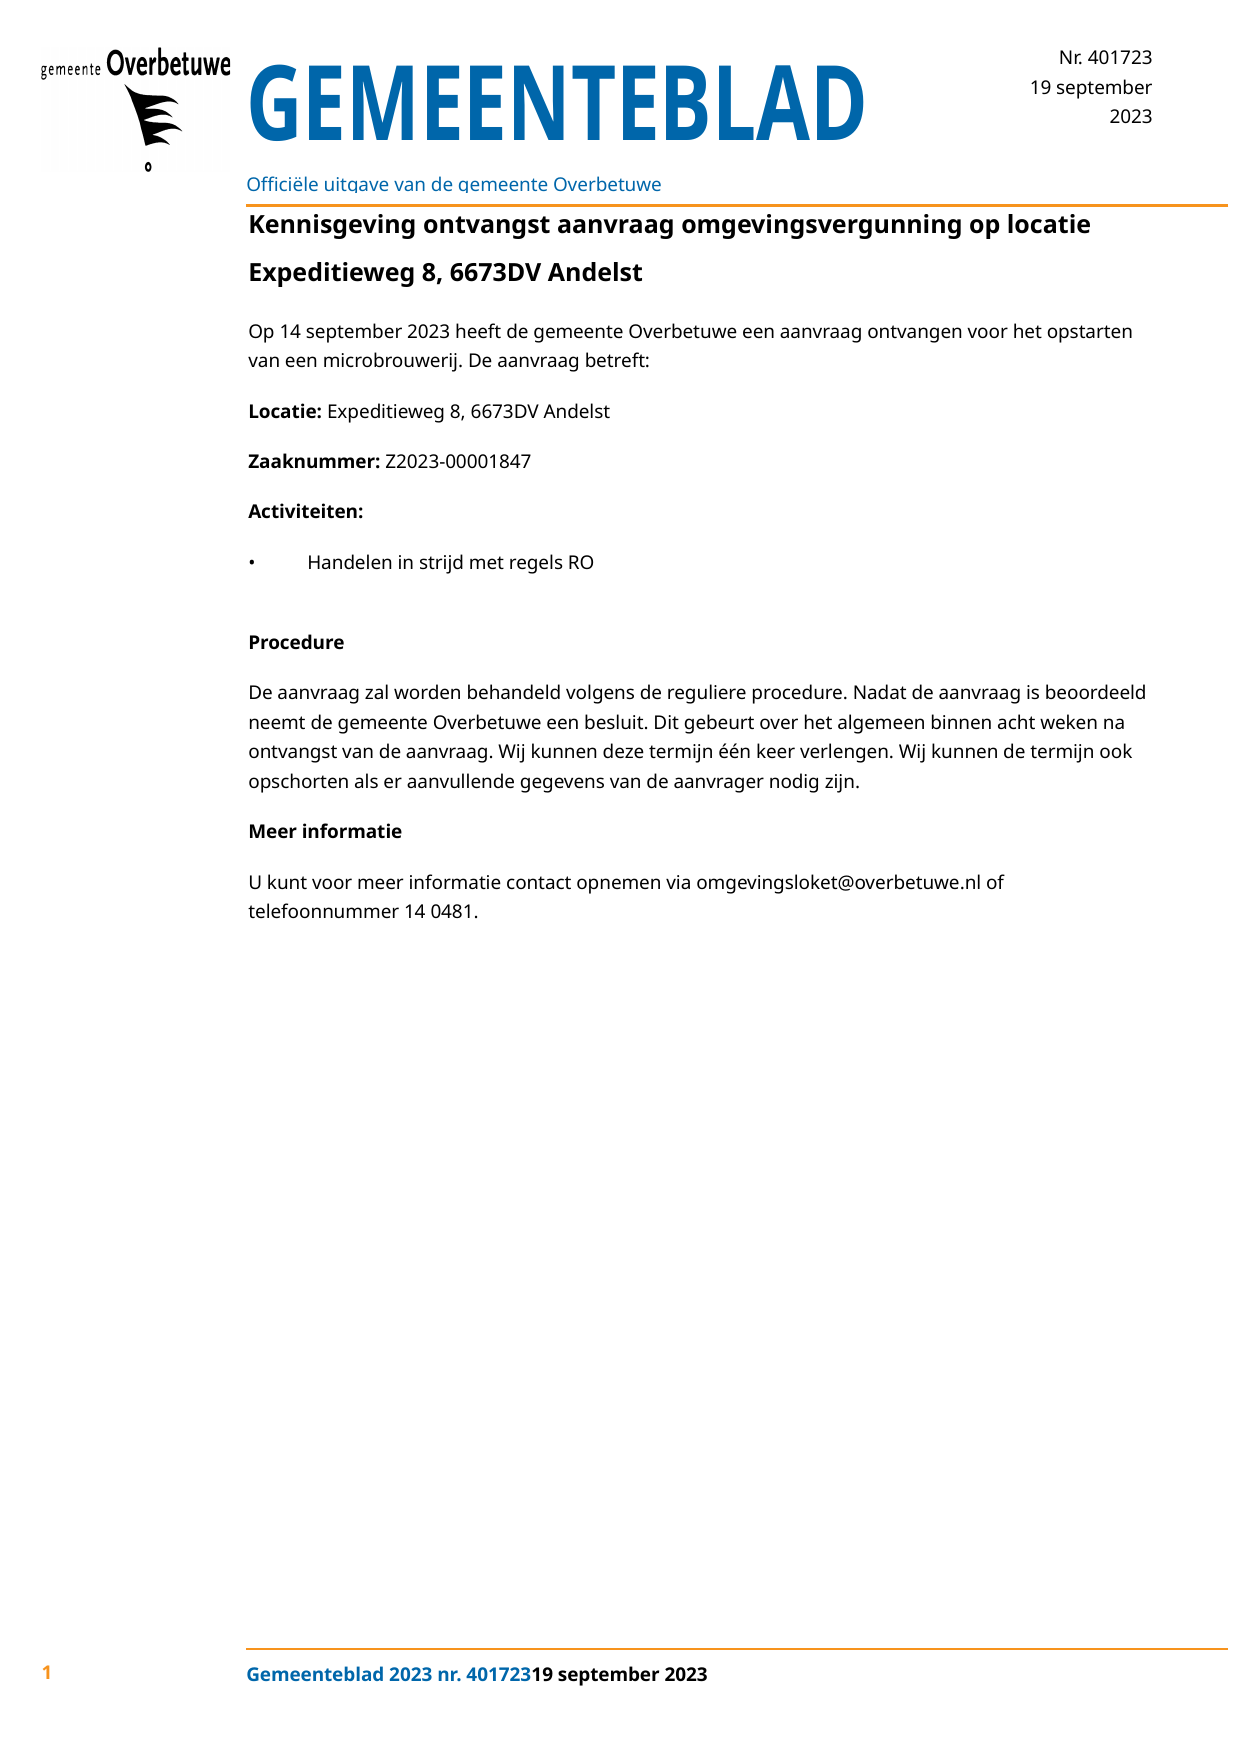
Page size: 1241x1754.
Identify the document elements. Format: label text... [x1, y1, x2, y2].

text Zaaknummer: Z2023-00001847 [248, 448, 1152, 474]
list Handelen in strijd met regels RO [248, 549, 1152, 575]
text Meer informatie [248, 819, 1152, 844]
text Kennisgeving ontvangst aanvraag omgevingsvergunning op locatie Expeditieweg 8, 6673DV Andelst [248, 207, 1152, 288]
text De aanvraag zal worden behandeld volgens de reguliere procedure. Nadat de aanvraag is beoordeeld neemt de gemeente Overbetuwe een besluit. Dit gebeurt over het algemeen binnen acht weken na ontvangst van de aanvraag. Wij kunnen deze termijn één keer verlengen. Wij kunnen de termijn ook opschorten als er aanvullende gegevens van de aanvrager nodig zijn. [248, 679, 1152, 794]
text Procedure [248, 629, 1152, 655]
text Op 14 september 2023 heeft de gemeente Overbetuwe een aanvraag ontvangen voor het opstarten van een microbrouwerij. De aanvraag betreft: [248, 318, 1152, 373]
picture [41, 47, 231, 172]
text Locatie: Expeditieweg 8, 6673DV Andelst [248, 398, 1152, 424]
text U kunt voor meer informatie contact opnemen via omgevingsloket@overbetuwe.nl of telefoonnummer 14 0481. [248, 869, 1152, 924]
text Activiteiten: [248, 499, 1152, 524]
